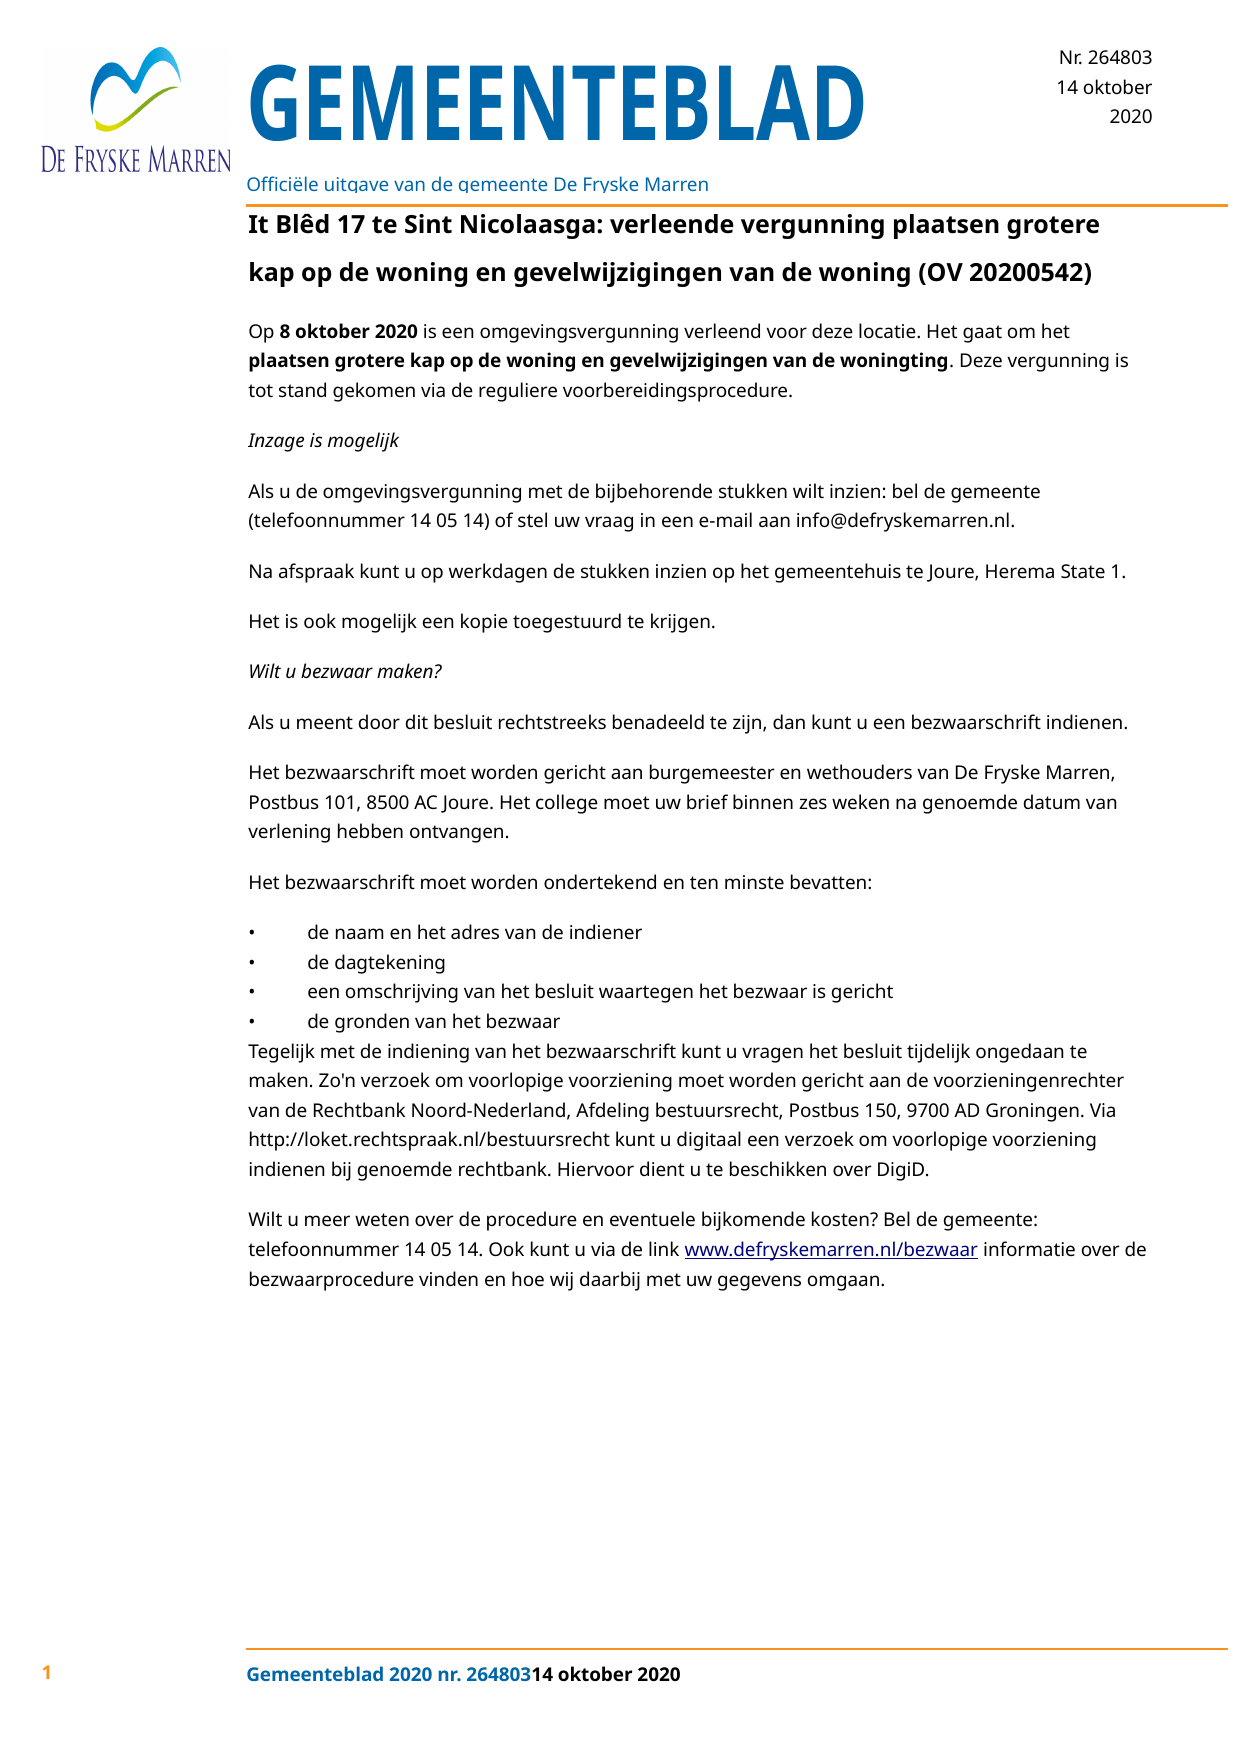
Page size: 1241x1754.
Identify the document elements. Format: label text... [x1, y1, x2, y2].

text Het bezwaarschrift moet worden gericht aan burgemeester en wethouders van De Fryske Marren, Postbus 101, 8500 AC Joure. Het college moet uw brief binnen zes weken na genoemde datum van verlening hebben ontvangen. [248, 759, 1152, 844]
text Na afspraak kunt u op werkdagen de stukken inzien op het gemeentehuis te Joure, Herema State 1. [248, 558, 1152, 584]
text Als u de omgevingsvergunning met de bijbehorende stukken wilt inzien: bel de gemeente (telefoonnummer 14 05 14) of stel uw vraag in een e-mail aan info@defryskemarren.nl. [248, 478, 1152, 533]
list de gronden van het bezwaar [248, 1008, 1152, 1034]
text Het is ook mogelijk een kopie toegestuurd te krijgen. [248, 608, 1152, 634]
text Als u meent door dit besluit rechtstreeks benadeeld te zijn, dan kunt u een bezwaarschrift indienen. [248, 709, 1152, 735]
list een omschrijving van het besluit waartegen het bezwaar is gericht [248, 979, 1152, 1004]
text Inzage is mogelijk [248, 427, 1152, 453]
text Op 8 oktober 2020 is een omgevingsvergunning verleend voor deze locatie. Het gaat om het plaatsen grotere kap op de woning en gevelwijzigingen van de woningting. Deze vergunning is tot stand gekomen via de reguliere voorbereidingsprocedure. [248, 318, 1152, 403]
text Het bezwaarschrift moet worden ondertekend en ten minste bevatten: [248, 869, 1152, 895]
text Tegelijk met de indiening van het bezwaarschrift kunt u vragen het besluit tijdelijk ongedaan te maken. Zo'n verzoek om voorlopige voorziening moet worden gericht aan de voorzieningenrechter van de Rechtbank Noord-Nederland, Afdeling bestuursrecht, Postbus 150, 9700 AD Groningen. Via http://loket.rechtspraak.nl/bestuursrecht kunt u digitaal een verzoek om voorlopige voorziening indienen bij genoemde rechtbank. Hiervoor dient u te beschikken over DigiD. [248, 1038, 1152, 1182]
list de dagtekening [248, 949, 1152, 975]
text It Blêd 17 te Sint Nicolaasga: verleende vergunning plaatsen grotere kap op de woning en gevelwijzigingen van de woning (OV 20200542) [248, 207, 1152, 288]
picture [41, 47, 231, 172]
text Wilt u meer weten over de procedure en eventuele bijkomende kosten? Bel de gemeente: telefoonnummer 14 05 14. Ook kunt u via de link www.defryskemarren.nl/bezwaar informatie over de bezwaarprocedure vinden en hoe wij daarbij met uw gegevens omgaan. [248, 1207, 1152, 1292]
text Wilt u bezwaar maken? [248, 659, 1152, 684]
list de naam en het adres van de indiener [248, 919, 1152, 945]
